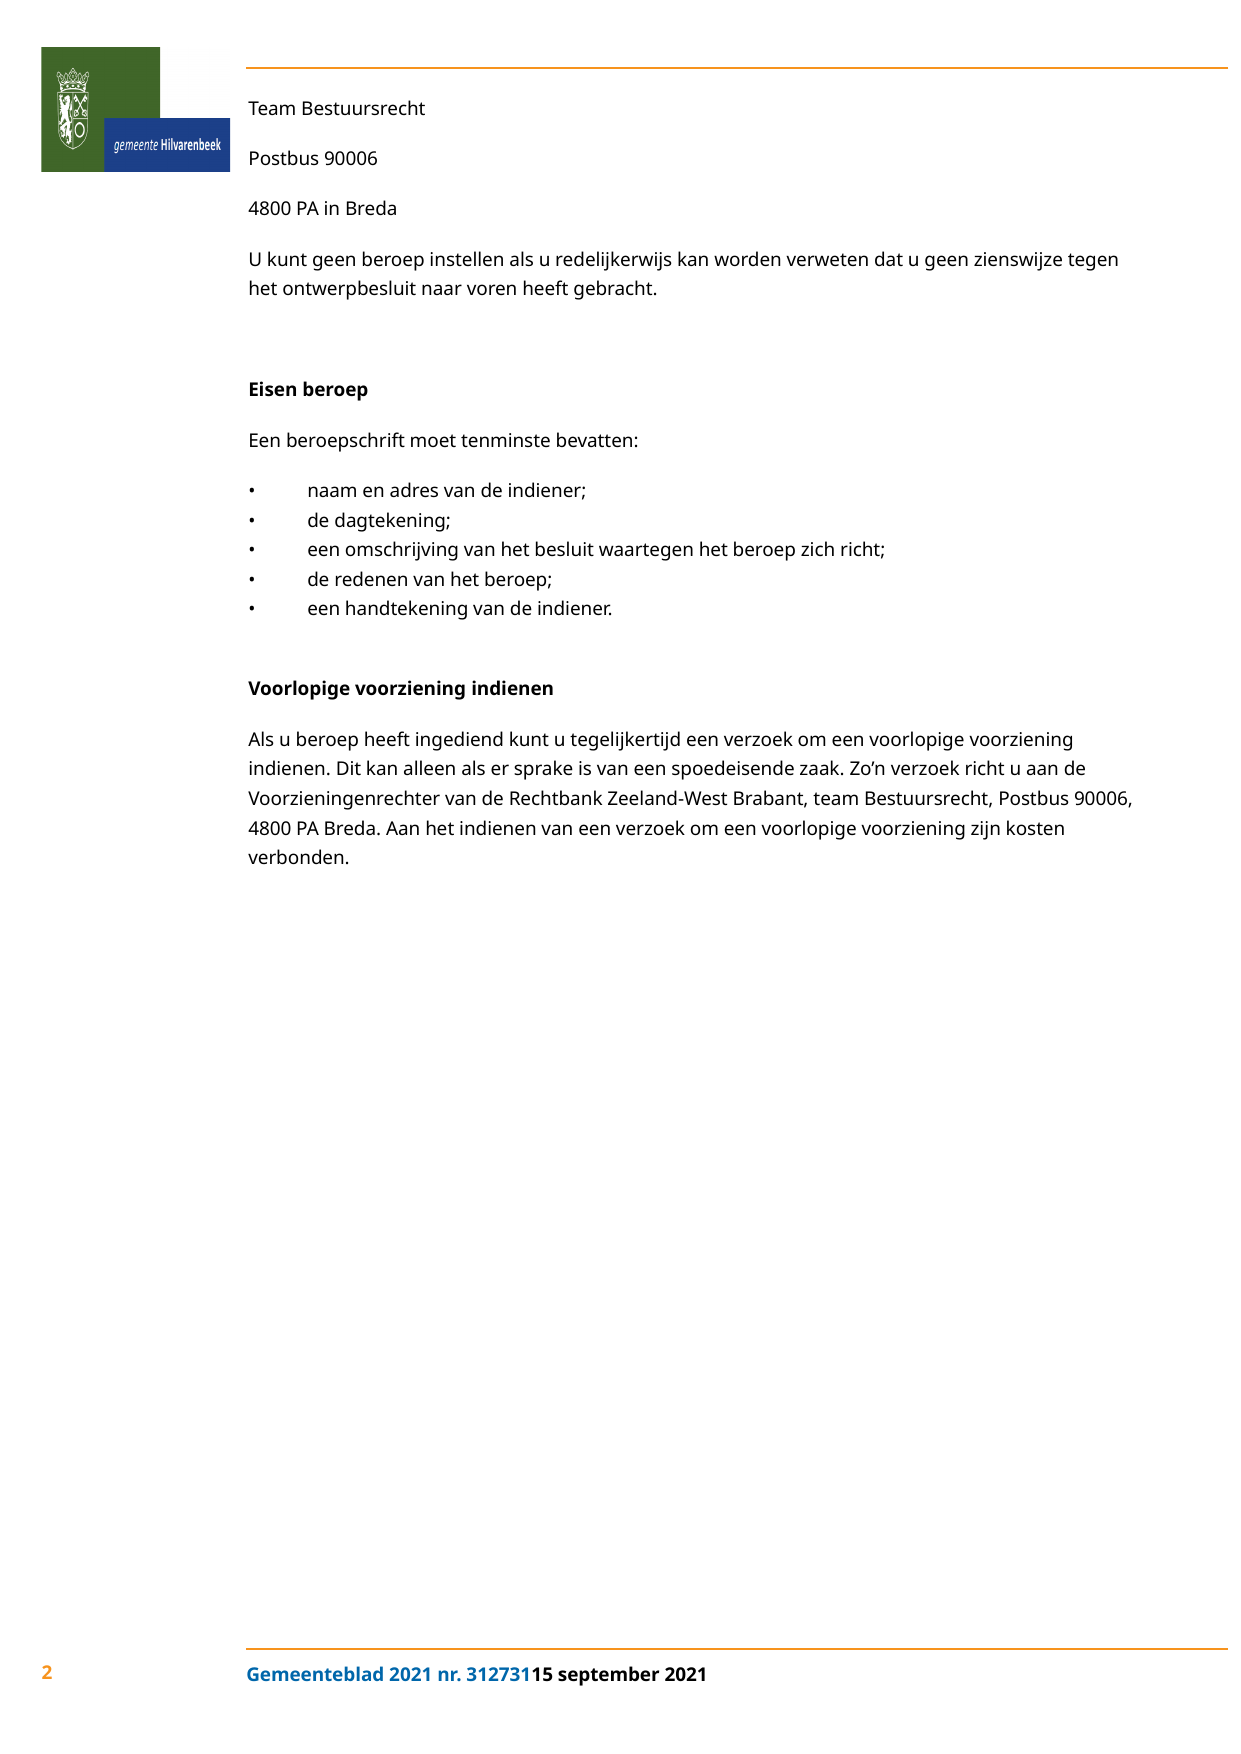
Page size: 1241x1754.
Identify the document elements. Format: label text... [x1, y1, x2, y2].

text Voorlopige voorziening indienen [248, 676, 1152, 701]
text Als u beroep heeft ingediend kunt u tegelijkertijd een verzoek om een voorlopige voorziening indienen. Dit kan alleen als er sprake is van een spoedeisende zaak. Zo’n verzoek richt u aan de Voorzieningenrechter van de Rechtbank Zeeland-West Brabant, team Bestuursrecht, Postbus 90006, 4800 PA Breda. Aan het indienen van een verzoek om een voorlopige voorziening zijn kosten verbonden. [248, 726, 1152, 870]
text Team Bestuursrecht [248, 95, 1152, 121]
picture [41, 47, 231, 172]
list een omschrijving van het besluit waartegen het beroep zich richt; [248, 536, 1152, 562]
text Een beroepschrift moet tenminste bevatten: [248, 427, 1152, 453]
list de redenen van het beroep; [248, 566, 1152, 592]
list naam en adres van de indiener; [248, 477, 1152, 503]
text U kunt geen beroep instellen als u redelijkerwijs kan worden verweten dat u geen zienswijze tegen het ontwerpbesluit naar voren heeft gebracht. [248, 246, 1152, 301]
list de dagtekening; [248, 507, 1152, 533]
text 4800 PA in Breda [248, 196, 1152, 221]
text Postbus 90006 [248, 145, 1152, 171]
text Eisen beroep [248, 376, 1152, 402]
list een handtekening van de indiener. [248, 596, 1152, 621]
